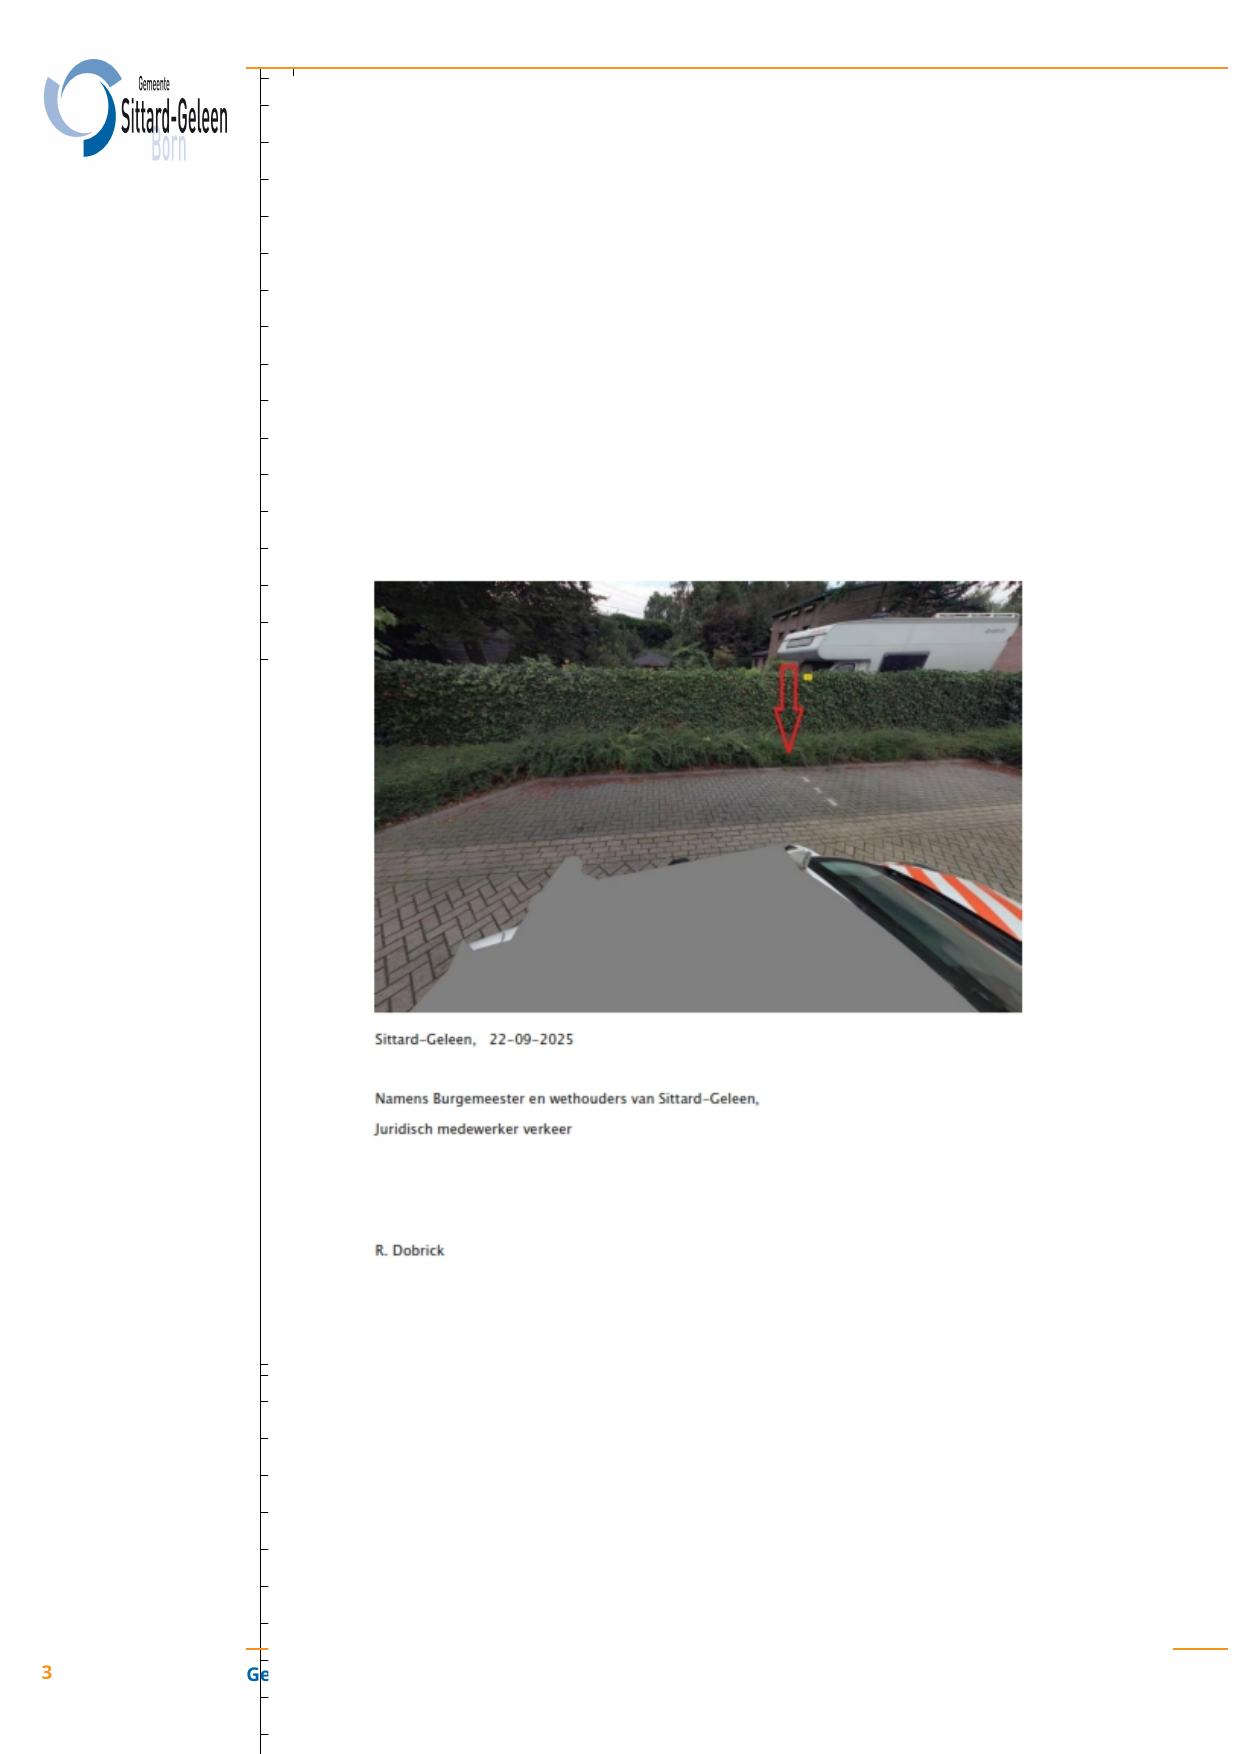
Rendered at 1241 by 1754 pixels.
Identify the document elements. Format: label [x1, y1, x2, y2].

picture [41, 47, 231, 172]
picture [268, 76, 1173, 1754]
